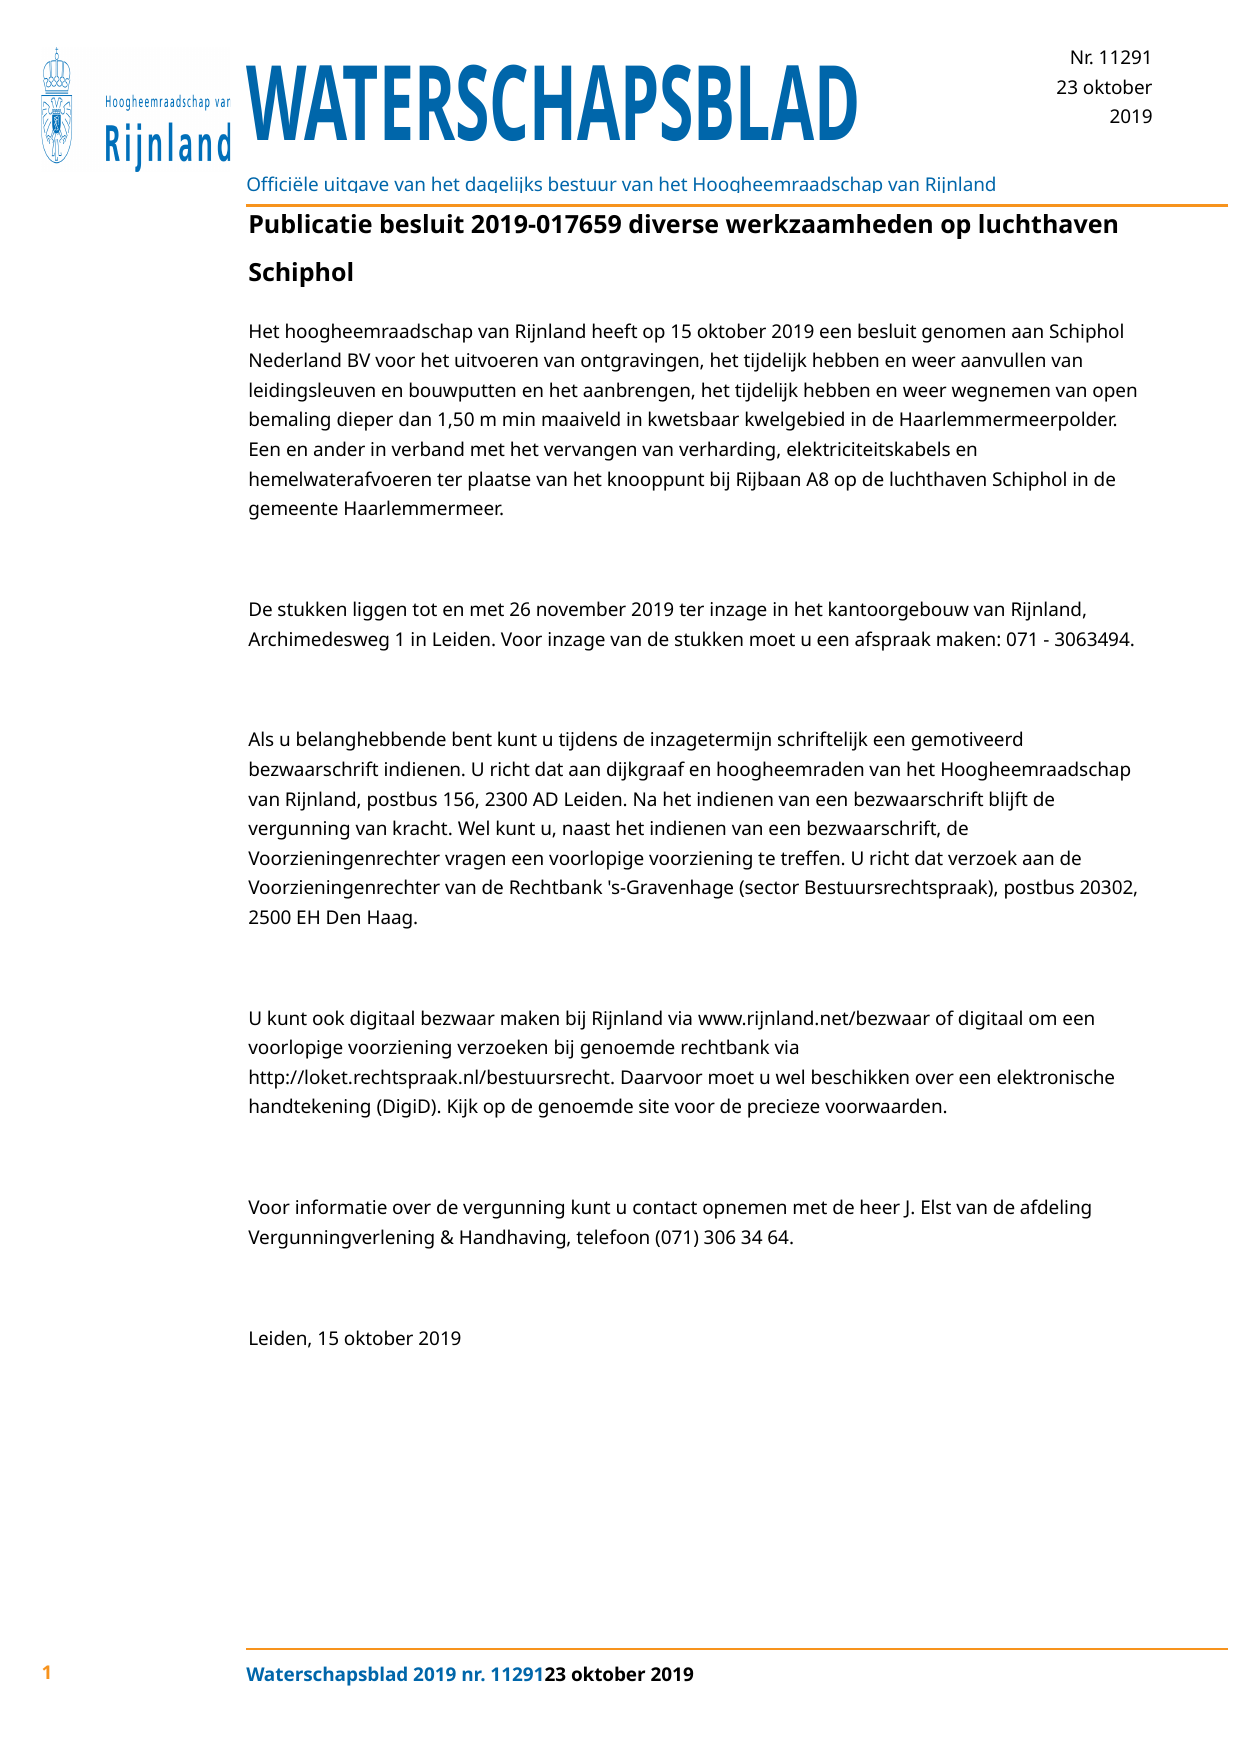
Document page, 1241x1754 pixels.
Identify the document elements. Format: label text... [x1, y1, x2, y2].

picture [41, 47, 231, 172]
text Het hoogheemraadschap van Rijnland heeft op 15 oktober 2019 een besluit genomen aan Schiphol Nederland BV voor het uitvoeren van ontgravingen, het tijdelijk hebben en weer aanvullen van leidingsleuven en bouwputten en het aanbrengen, het tijdelijk hebben en weer wegnemen van open bemaling dieper dan 1,50 m min maaiveld in kwetsbaar kwelgebied in de Haarlemmermeerpolder. Een en ander in verband met het vervangen van verharding, elektriciteitskabels en hemelwaterafvoeren ter plaatse van het knooppunt bij Rijbaan A8 op de luchthaven Schiphol in de gemeente Haarlemmermeer. [248, 318, 1152, 521]
text Publicatie besluit 2019-017659 diverse werkzaamheden op luchthaven Schiphol [248, 207, 1152, 288]
text U kunt ook digitaal bezwaar maken bij Rijnland via www.rijnland.net/bezwaar of digitaal om een voorlopige voorziening verzoeken bij genoemde rechtbank via http://loket.rechtspraak.nl/bestuursrecht. Daarvoor moet u wel beschikken over een elektronische handtekening (DigiD). Kijk op de genoemde site voor de precieze voorwaarden. [248, 1005, 1152, 1119]
text Als u belanghebbende bent kunt u tijdens de inzagetermijn schriftelijk een gemotiveerd bezwaarschrift indienen. U richt dat aan dijkgraaf en hoogheemraden van het Hoogheemraadschap van Rijnland, postbus 156, 2300 AD Leiden. Na het indienen van een bezwaarschrift blijft de vergunning van kracht. Wel kunt u, naast het indienen van een bezwaarschrift, de Voorzieningenrechter vragen een voorlopige voorziening te treffen. U richt dat verzoek aan de Voorzieningenrechter van de Rechtbank 's-Gravenhage (sector Bestuursrechtspraak), postbus 20302, 2500 EH Den Haag. [248, 727, 1152, 930]
text Leiden, 15 oktober 2019 [248, 1325, 1152, 1351]
text Voor informatie over de vergunning kunt u contact opnemen met de heer J. Elst van de afdeling Vergunningverlening & Handhaving, telefoon (071) 306 34 64. [248, 1194, 1152, 1250]
text De stukken liggen tot en met 26 november 2019 ter inzage in het kantoorgebouw van Rijnland, Archimedesweg 1 in Leiden. Voor inzage van de stukken moet u een afspraak maken: 071 - 3063494. [248, 596, 1152, 652]
